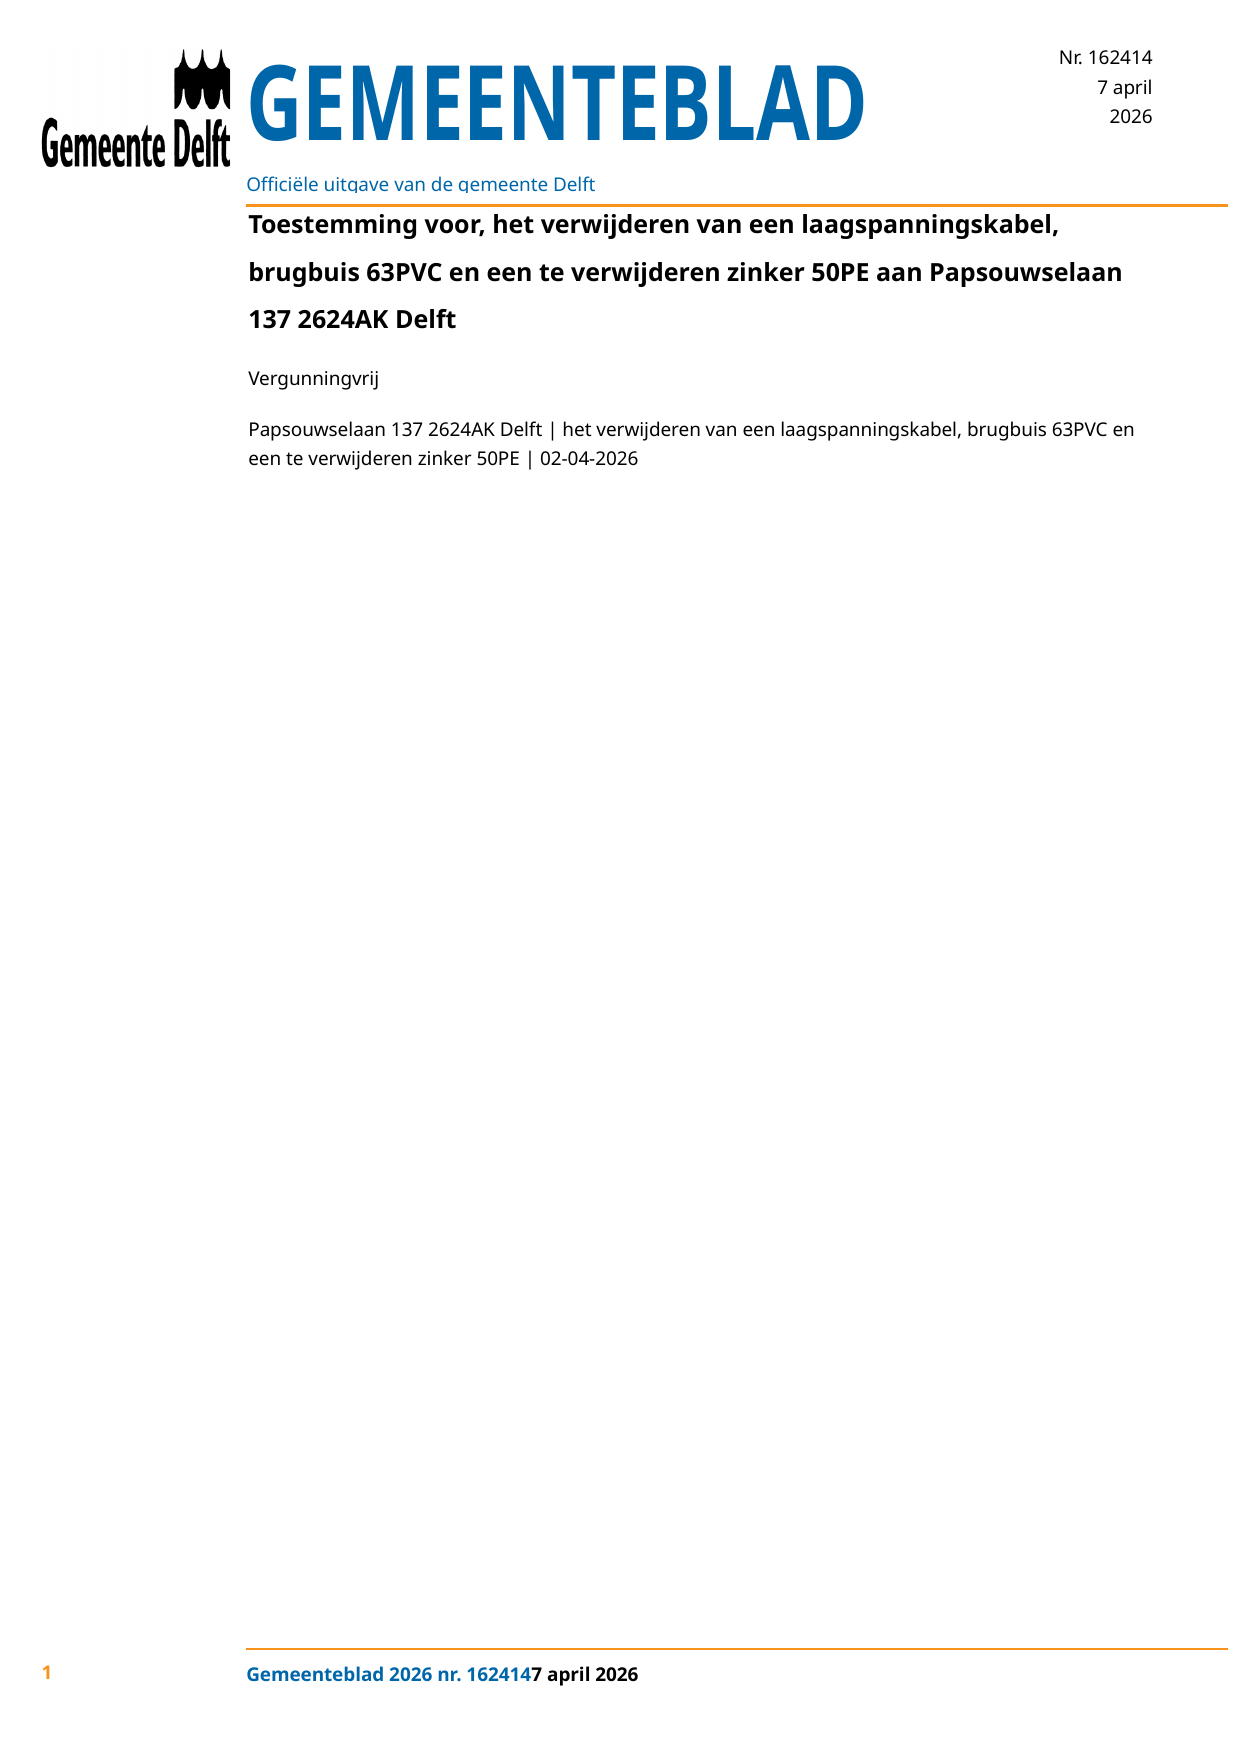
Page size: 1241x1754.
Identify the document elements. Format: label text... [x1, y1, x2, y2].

text Vergunningvrij [248, 366, 1152, 391]
picture [41, 47, 231, 172]
text Papsouwselaan 137 2624AK Delft | het verwijderen van een laagspanningskabel, brugbuis 63PVC en een te verwijderen zinker 50PE | 02-04-2026 [248, 416, 1152, 471]
text Toestemming voor, het verwijderen van een laagspanningskabel, brugbuis 63PVC en een te verwijderen zinker 50PE aan Papsouwselaan 137 2624AK Delft [248, 207, 1152, 336]
